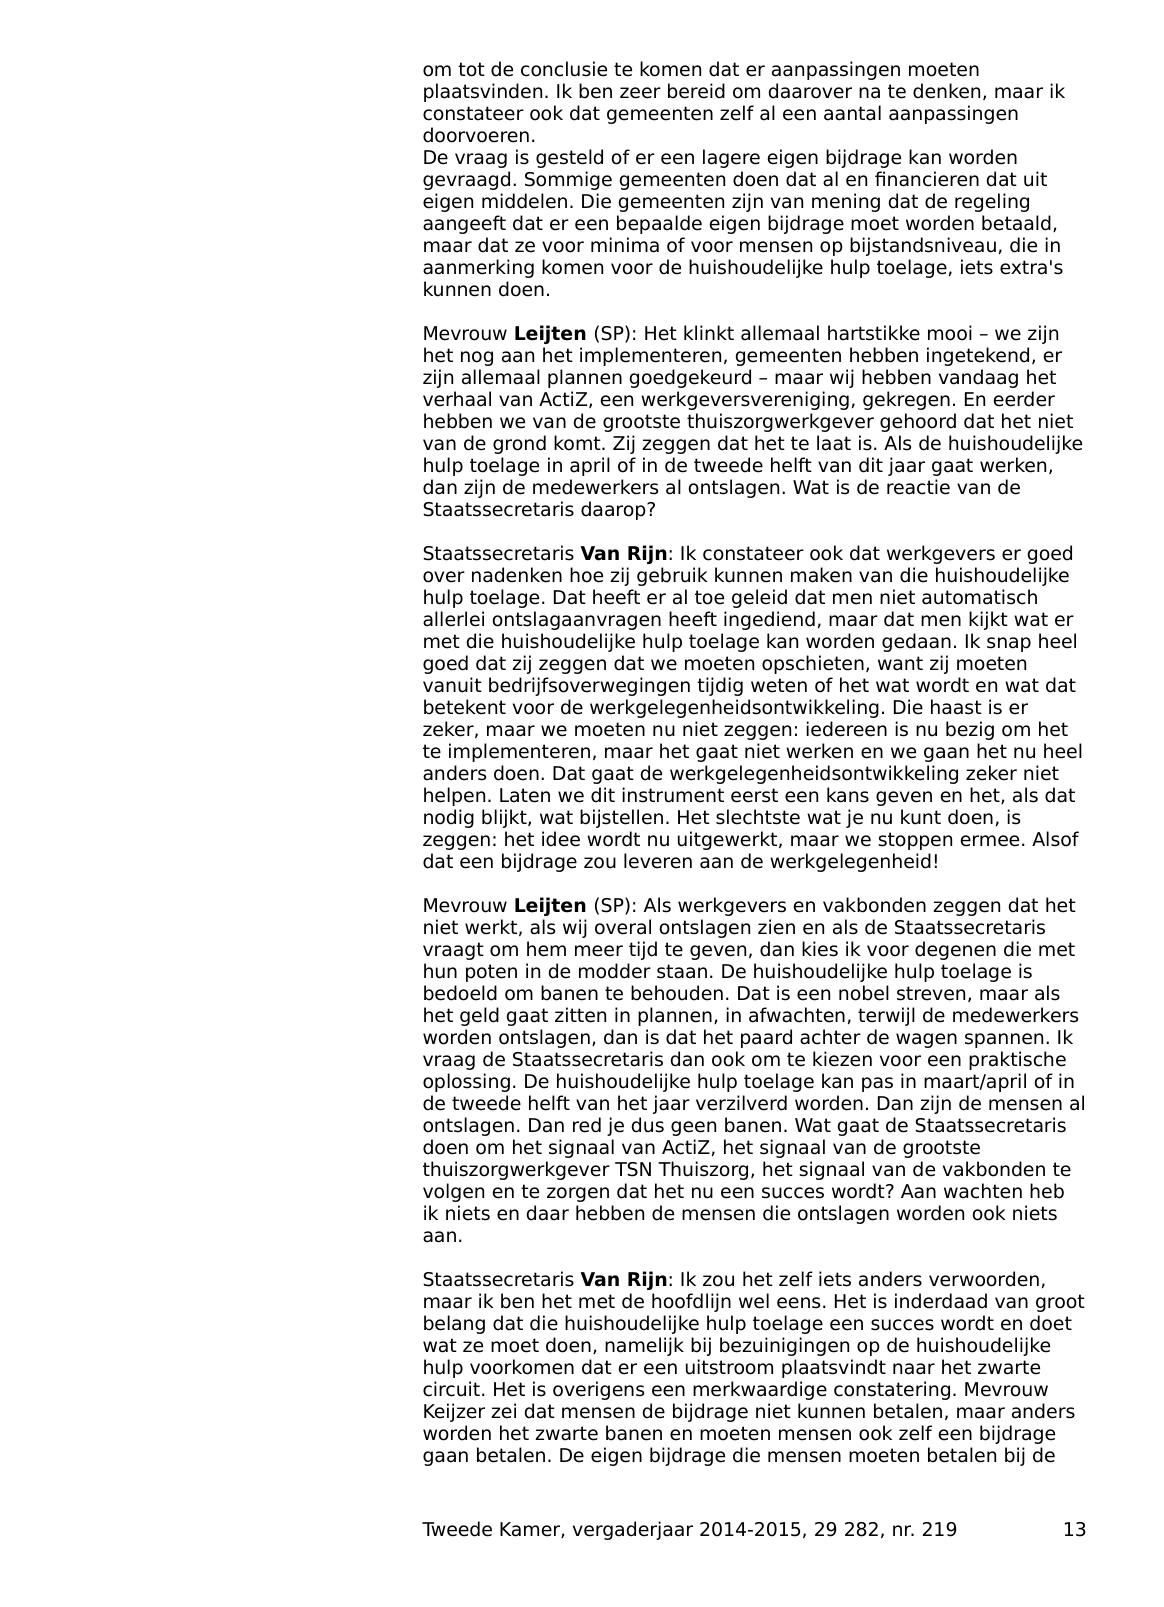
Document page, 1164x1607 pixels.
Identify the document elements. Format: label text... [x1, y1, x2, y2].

text Mevrouw Leijten (SP): Het klinkt allemaal hartstikke mooi – we zijn het nog aan het implementeren, gemeenten hebben ingetekend, er zijn allemaal plannen goedgekeurd – maar wij hebben vandaag het verhaal van ActiZ, een werkgeversvereniging, gekregen. En eerder hebben we van de grootste thuiszorgwerkgever gehoord dat het niet van de grond komt. Zij zeggen dat het te laat is. Als de huishoudelijke hulp toelage in april of in de tweede helft van dit jaar gaat werken, dan zijn de medewerkers al ontslagen. Wat is de reactie van de Staatssecretaris daarop? [422, 323, 1087, 521]
text Mevrouw Leijten (SP): Als werkgevers en vakbonden zeggen dat het niet werkt, als wij overal ontslagen zien en als de Staatssecretaris vraagt om hem meer tijd te geven, dan kies ik voor degenen die met hun poten in de modder staan. De huishoudelijke hulp toelage is bedoeld om banen te behouden. Dat is een nobel streven, maar als het geld gaat zitten in plannen, in afwachten, terwijl de medewerkers worden ontslagen, dan is dat het paard achter de wagen spannen. Ik vraag de Staatssecretaris dan ook om te kiezen voor een praktische oplossing. De huishoudelijke hulp toelage kan pas in maart/april of in de tweede helft van het jaar verzilverd worden. Dan zijn de mensen al ontslagen. Dan red je dus geen banen. Wat gaat de Staatssecretaris doen om het signaal van ActiZ, het signaal van de grootste thuiszorgwerkgever TSN Thuiszorg, het signaal van de vakbonden te volgen en te zorgen dat het nu een succes wordt? Aan wachten heb ik niets en daar hebben de mensen die ontslagen worden ook niets aan. [422, 895, 1087, 1247]
text De vraag is gesteld of er een lagere eigen bijdrage kan worden gevraagd. Sommige gemeenten doen dat al en financieren dat uit eigen middelen. Die gemeenten zijn van mening dat de regeling aangeeft dat er een bepaalde eigen bijdrage moet worden betaald, maar dat ze voor minima of voor mensen op bijstandsniveau, die in aanmerking komen voor de huishoudelijke hulp toelage, iets extra's kunnen doen. [422, 147, 1087, 301]
text om tot de conclusie te komen dat er aanpassingen moeten plaatsvinden. Ik ben zeer bereid om daarover na te denken, maar ik constateer ook dat gemeenten zelf al een aantal aanpassingen doorvoeren. [422, 59, 1087, 147]
text Staatssecretaris Van Rijn: Ik constateer ook dat werkgevers er goed over nadenken hoe zij gebruik kunnen maken van die huishoudelijke hulp toelage. Dat heeft er al toe geleid dat men niet automatisch allerlei ontslagaanvragen heeft ingediend, maar dat men kijkt wat er met die huishoudelijke hulp toelage kan worden gedaan. Ik snap heel goed dat zij zeggen dat we moeten opschieten, want zij moeten vanuit bedrijfsoverwegingen tijdig weten of het wat wordt en wat dat betekent voor de werkgelegenheidsontwikkeling. Die haast is er zeker, maar we moeten nu niet zeggen: iedereen is nu bezig om het te implementeren, maar het gaat niet werken en we gaan het nu heel anders doen. Dat gaat de werkgelegenheidsontwikkeling zeker niet helpen. Laten we dit instrument eerst een kans geven en het, als dat nodig blijkt, wat bijstellen. Het slechtste wat je nu kunt doen, is zeggen: het idee wordt nu uitgewerkt, maar we stoppen ermee. Alsof dat een bijdrage zou leveren aan de werkgelegenheid! [422, 543, 1087, 873]
text Staatssecretaris Van Rijn: Ik zou het zelf iets anders verwoorden, maar ik ben het met de hoofdlijn wel eens. Het is inderdaad van groot belang dat die huishoudelijke hulp toelage een succes wordt en doet wat ze moet doen, namelijk bij bezuinigingen op de huishoudelijke hulp voorkomen dat er een uitstroom plaatsvindt naar het zwarte circuit. Het is overigens een merkwaardige constatering. Mevrouw Keijzer zei dat mensen de bijdrage niet kunnen betalen, maar anders worden het zwarte banen en moeten mensen ook zelf een bijdrage gaan betalen. De eigen bijdrage die mensen moeten betalen bij de [422, 1269, 1087, 1467]
